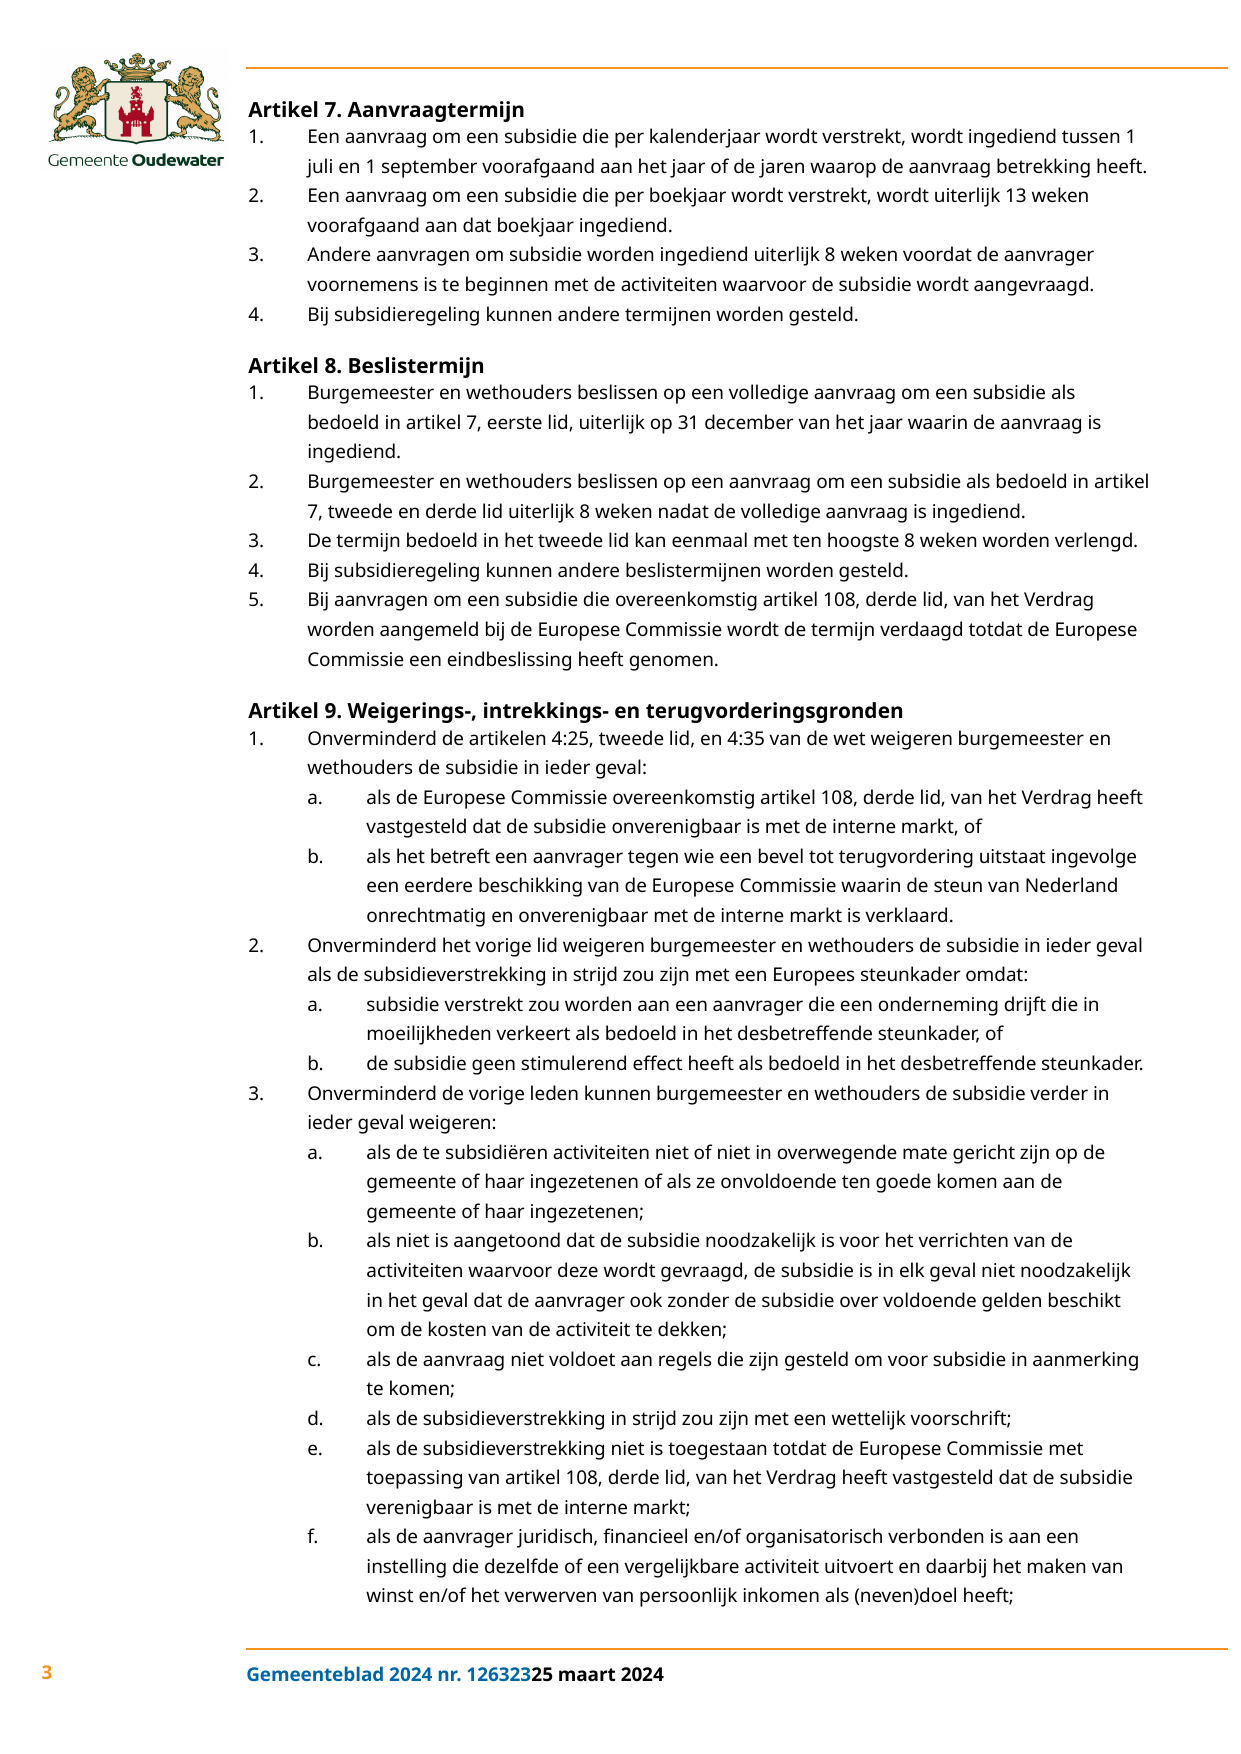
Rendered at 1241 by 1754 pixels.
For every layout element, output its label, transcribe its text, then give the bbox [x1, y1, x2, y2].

list Onverminderd de artikelen 4:25, tweede lid, en 4:35 van de wet weigeren burgemeester en wethouders de subsidie in ieder geval: [248, 725, 1152, 780]
list Onverminderd de vorige leden kunnen burgemeester en wethouders de subsidie verder in ieder geval weigeren: [248, 1080, 1152, 1135]
text Artikel 9. Weigerings-, intrekkings- en terugvorderingsgronden [248, 696, 1152, 725]
list Een aanvraag om een subsidie die per kalenderjaar wordt verstrekt, wordt ingediend tussen 1 juli en 1 september voorafgaand aan het jaar of de jaren waarop de aanvraag betrekking heeft. [248, 123, 1152, 178]
picture [41, 47, 231, 172]
list Onverminderd het vorige lid weigeren burgemeester en wethouders de subsidie in ieder geval als de subsidieverstrekking in strijd zou zijn met een Europees steunkader omdat: [248, 932, 1152, 987]
list Burgemeester en wethouders beslissen op een aanvraag om een subsidie als bedoeld in artikel 7, tweede en derde lid uiterlijk 8 weken nadat de volledige aanvraag is ingediend. [248, 468, 1152, 524]
list De termijn bedoeld in het tweede lid kan eenmaal met ten hoogste 8 weken worden verlengd. [248, 527, 1152, 553]
list als de te subsidiëren activiteiten niet of niet in overwegende mate gericht zijn op de gemeente of haar ingezetenen of als ze onvoldoende ten goede komen aan de gemeente of haar ingezetenen; [307, 1139, 1152, 1224]
list als de aanvraag niet voldoet aan regels die zijn gesteld om voor subsidie in aanmerking te komen; [307, 1346, 1152, 1401]
list als de subsidieverstrekking niet is toegestaan totdat de Europese Commissie met toepassing van artikel 108, derde lid, van het Verdrag heeft vastgesteld dat de subsidie verenigbaar is met de interne markt; [307, 1435, 1152, 1519]
list de subsidie geen stimulerend effect heeft als bedoeld in het desbetreffende steunkader. [307, 1050, 1152, 1076]
list Andere aanvragen om subsidie worden ingediend uiterlijk 8 weken voordat de aanvrager voornemens is te beginnen met de activiteiten waarvoor de subsidie wordt aangevraagd. [248, 242, 1152, 297]
list als de aanvrager juridisch, financieel en/of organisatorisch verbonden is aan een instelling die dezelfde of een vergelijkbare activiteit uitvoert en daarbij het maken van winst en/of het verwerven van persoonlijk inkomen als (neven)doel heeft; [307, 1523, 1152, 1608]
text Artikel 8. Beslistermijn [248, 351, 1152, 379]
list Een aanvraag om een subsidie die per boekjaar wordt verstrekt, wordt uiterlijk 13 weken voorafgaand aan dat boekjaar ingediend. [248, 182, 1152, 238]
list Bij aanvragen om een subsidie die overeenkomstig artikel 108, derde lid, van het Verdrag worden aangemeld bij de Europese Commissie wordt de termijn verdaagd totdat de Europese Commissie een eindbeslissing heeft genomen. [248, 587, 1152, 672]
list als de Europese Commissie overeenkomstig artikel 108, derde lid, van het Verdrag heeft vastgesteld dat de subsidie onverenigbaar is met de interne markt, of [307, 784, 1152, 839]
list Burgemeester en wethouders beslissen op een volledige aanvraag om een subsidie als bedoeld in artikel 7, eerste lid, uiterlijk op 31 december van het jaar waarin de aanvraag is ingediend. [248, 379, 1152, 464]
list subsidie verstrekt zou worden aan een aanvrager die een onderneming drijft die in moeilijkheden verkeert als bedoeld in het desbetreffende steunkader, of [307, 991, 1152, 1046]
text Artikel 7. Aanvraagtermijn [248, 95, 1152, 123]
list als niet is aangetoond dat de subsidie noodzakelijk is voor het verrichten van de activiteiten waarvoor deze wordt gevraagd, de subsidie is in elk geval niet noodzakelijk in het geval dat de aanvrager ook zonder de subsidie over voldoende gelden beschikt om de kosten van de activiteit te dekken; [307, 1228, 1152, 1342]
list Bij subsidieregeling kunnen andere termijnen worden gesteld. [248, 301, 1152, 326]
list als de subsidieverstrekking in strijd zou zijn met een wettelijk voorschrift; [307, 1405, 1152, 1431]
list als het betreft een aanvrager tegen wie een bevel tot terugvordering uitstaat ingevolge een eerdere beschikking van de Europese Commissie waarin de steun van Nederland onrechtmatig en onverenigbaar met de interne markt is verklaard. [307, 843, 1152, 928]
list Bij subsidieregeling kunnen andere beslistermijnen worden gesteld. [248, 557, 1152, 583]
